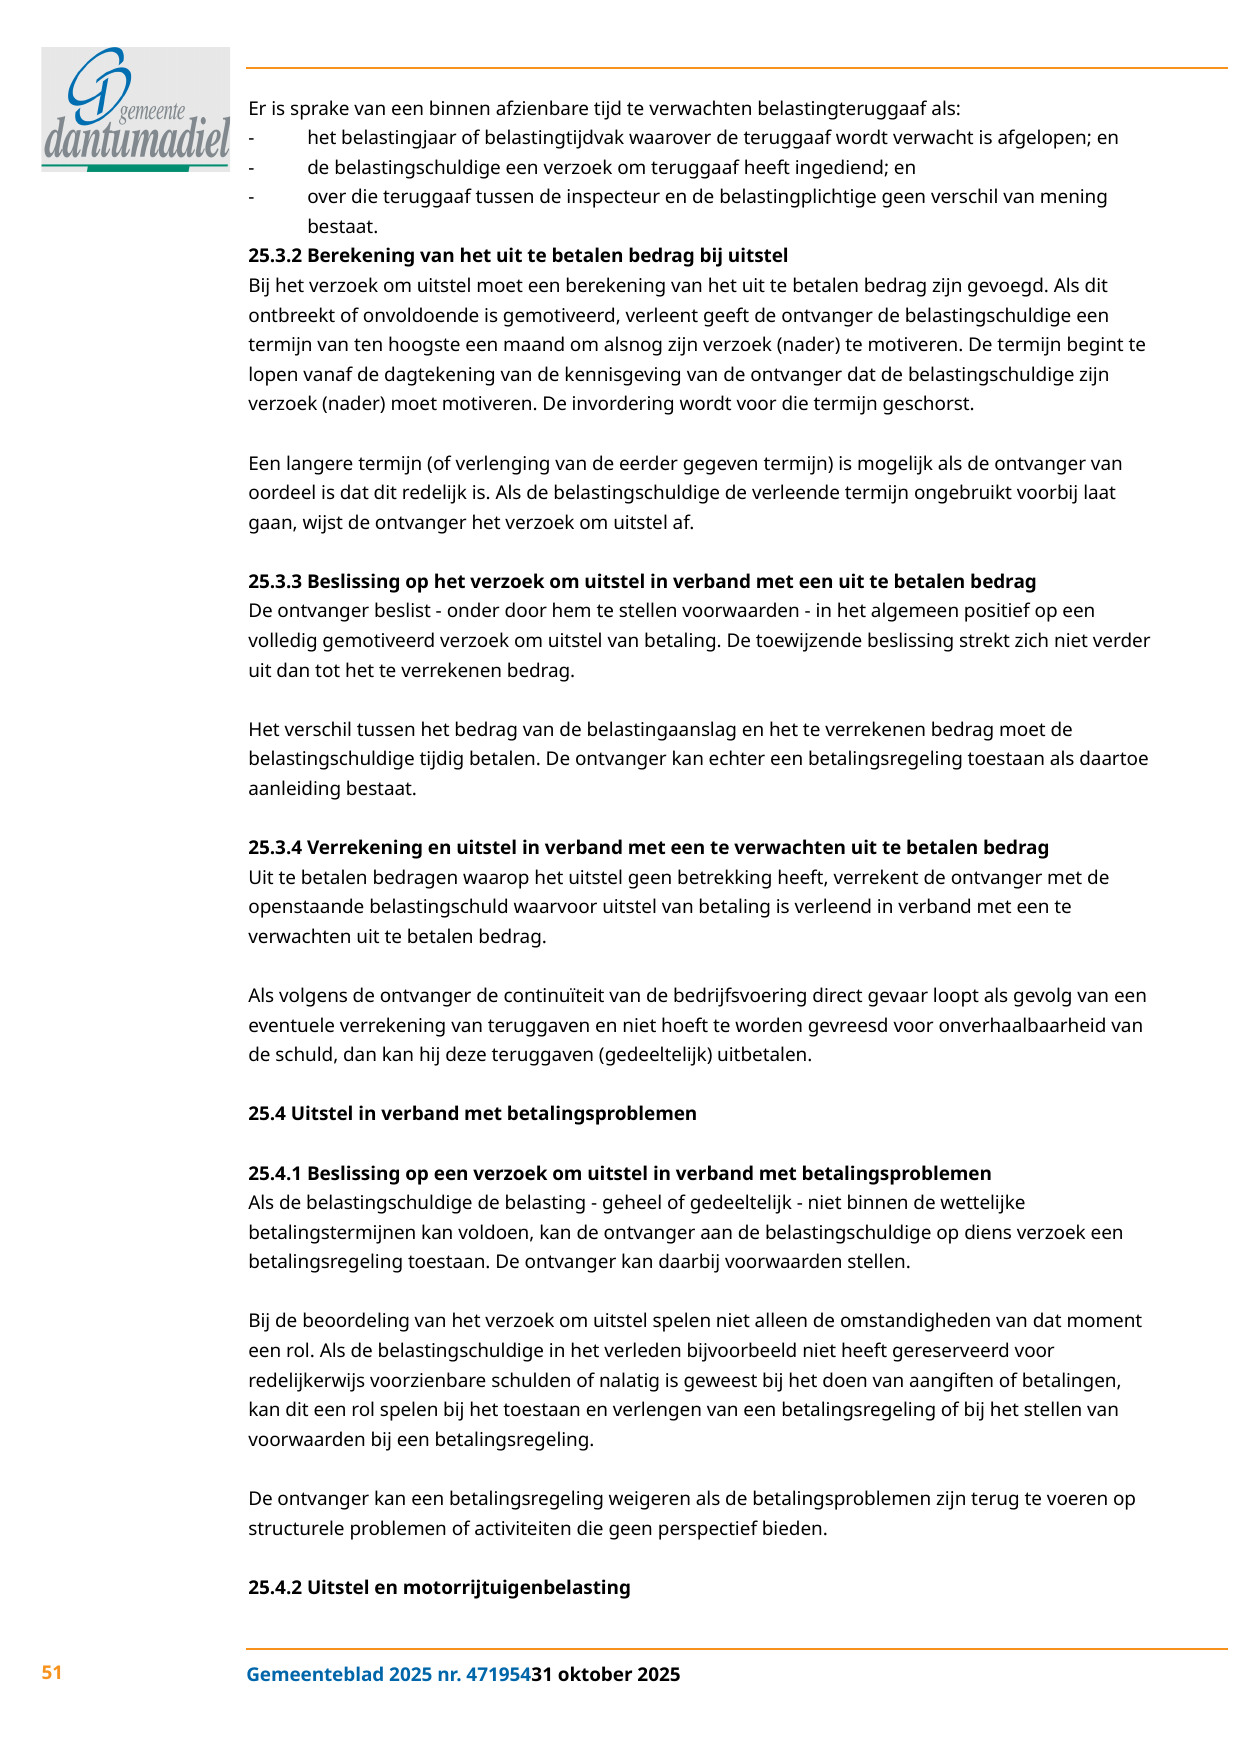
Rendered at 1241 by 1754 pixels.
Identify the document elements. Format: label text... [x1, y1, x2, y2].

list over die teruggaaf tussen de inspecteur en de belastingplichtige geen verschil van mening bestaat. [248, 183, 1152, 239]
text Het verschil tussen het bedrag van de belastingaanslag en het te verrekenen bedrag moet de belastingschuldige tijdig betalen. De ontvanger kan echter een betalingsregeling toestaan als daartoe aanleiding bestaat. [248, 716, 1152, 801]
text 25.3.2 Berekening van het uit te betalen bedrag bij uitstel [248, 243, 1152, 268]
text Als volgens de ontvanger de continuïteit van de bedrijfsvoering direct gevaar loopt als gevolg van een eventuele verrekening van teruggaven en niet hoeft te worden gevreesd voor onverhaalbaarheid van de schuld, dan kan hij deze teruggaven (gedeeltelijk) uitbetalen. [248, 982, 1152, 1067]
text 25.3.4 Verrekening en uitstel in verband met een te verwachten uit te betalen bedrag [248, 834, 1152, 860]
text Als de belastingschuldige de belasting - geheel of gedeeltelijk - niet binnen de wettelijke betalingstermijnen kan voldoen, kan de ontvanger aan de belastingschuldige op diens verzoek een betalingsregeling toestaan. De ontvanger kan daarbij voorwaarden stellen. [248, 1189, 1152, 1274]
list het belastingjaar of belastingtijdvak waarover de teruggaaf wordt verwacht is afgelopen; en [248, 124, 1152, 150]
picture [41, 47, 231, 172]
text 25.3.3 Beslissing op het verzoek om uitstel in verband met een uit te betalen bedrag [248, 568, 1152, 594]
text De ontvanger kan een betalingsregeling weigeren als de betalingsproblemen zijn terug te voeren op structurele problemen of activiteiten die geen perspectief bieden. [248, 1485, 1152, 1541]
text 25.4 Uitstel in verband met betalingsproblemen [248, 1101, 1152, 1126]
text Uit te betalen bedragen waarop het uitstel geen betrekking heeft, verrekent de ontvanger met de openstaande belastingschuld waarvoor uitstel van betaling is verleend in verband met een te verwachten uit te betalen bedrag. [248, 864, 1152, 949]
list de belastingschuldige een verzoek om teruggaaf heeft ingediend; en [248, 154, 1152, 180]
text De ontvanger beslist - onder door hem te stellen voorwaarden - in het algemeen positief op een volledig gemotiveerd verzoek om uitstel van betaling. De toewijzende beslissing strekt zich niet verder uit dan tot het te verrekenen bedrag. [248, 598, 1152, 683]
text Er is sprake van een binnen afzienbare tijd te verwachten belastingteruggaaf als: [248, 95, 1152, 121]
text 25.4.1 Beslissing op een verzoek om uitstel in verband met betalingsproblemen [248, 1160, 1152, 1186]
text Bij de beoordeling van het verzoek om uitstel spelen niet alleen de omstandigheden van dat moment een rol. Als de belastingschuldige in het verleden bijvoorbeeld niet heeft gereserveerd voor redelijkerwijs voorzienbare schulden of nalatig is geweest bij het doen van aangiften of betalingen, kan dit een rol spelen bij het toestaan en verlengen van een betalingsregeling of bij het stellen van voorwaarden bij een betalingsregeling. [248, 1308, 1152, 1452]
text Een langere termijn (of verlenging van de eerder gegeven termijn) is mogelijk als de ontvanger van oordeel is dat dit redelijk is. Als de belastingschuldige de verleende termijn ongebruikt voorbij laat gaan, wijst de ontvanger het verzoek om uitstel af. [248, 450, 1152, 535]
text 25.4.2 Uitstel en motorrijtuigenbelasting [248, 1574, 1152, 1600]
text Bij het verzoek om uitstel moet een berekening van het uit te betalen bedrag zijn gevoegd. Als dit ontbreekt of onvoldoende is gemotiveerd, verleent geeft de ontvanger de belastingschuldige een termijn van ten hoogste een maand om alsnog zijn verzoek (nader) te motiveren. De termijn begint te lopen vanaf de dagtekening van de kennisgeving van de ontvanger dat de belastingschuldige zijn verzoek (nader) moet motiveren. De invordering wordt voor die termijn geschorst. [248, 272, 1152, 416]
